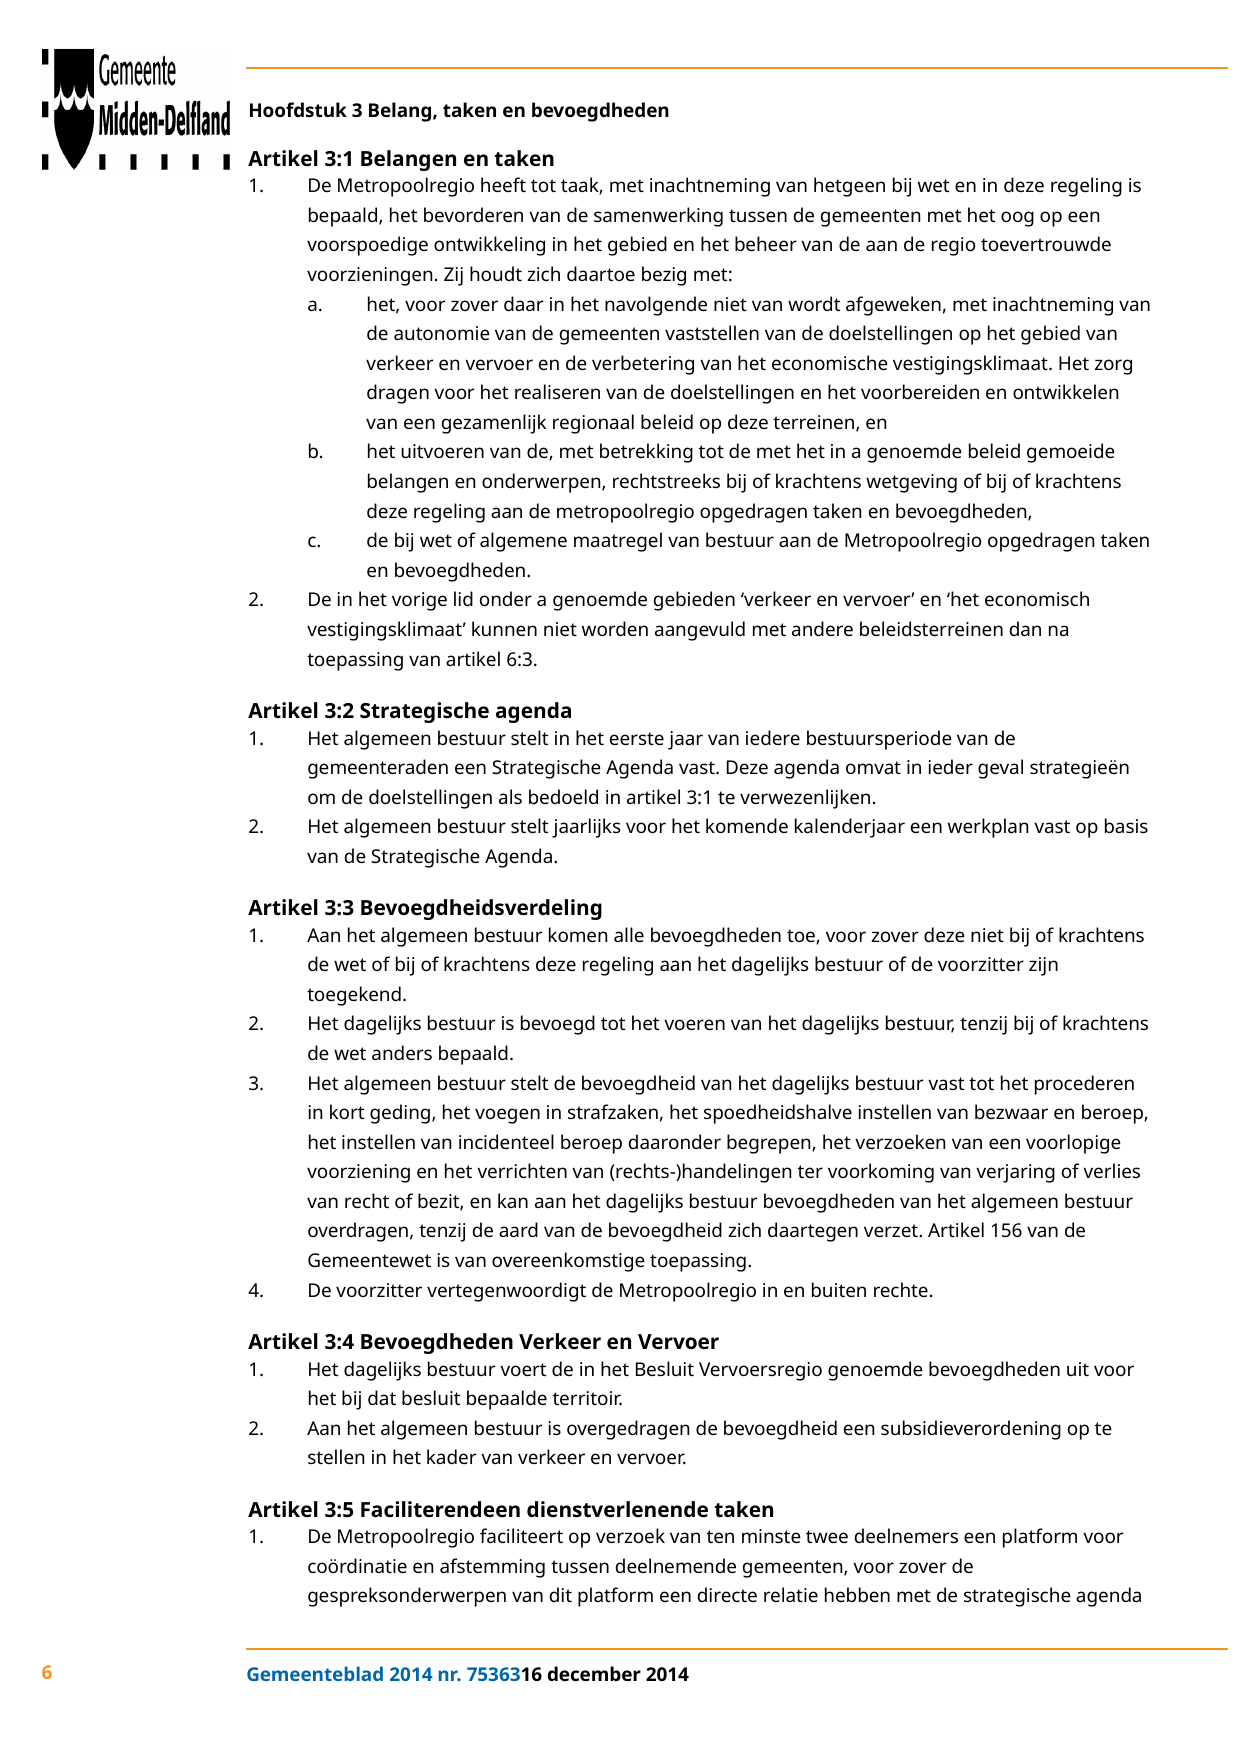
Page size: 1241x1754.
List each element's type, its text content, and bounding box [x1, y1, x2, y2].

picture [41, 47, 231, 172]
list het, voor zover daar in het navolgende niet van wordt afgeweken, met inachtneming van de autonomie van de gemeenten vaststellen van de doelstellingen op het gebied van verkeer en vervoer en de verbetering van het economische vestigingsklimaat. Het zorg dragen voor het realiseren van de doelstellingen en het voorbereiden en ontwikkelen van een gezamenlijk regionaal beleid op deze terreinen, en [307, 291, 1152, 435]
list De Metropoolregio heeft tot taak, met inachtneming van hetgeen bij wet en in deze regeling is bepaald, het bevorderen van de samenwerking tussen de gemeenten met het oog op een voorspoedige ontwikkeling in het gebied en het beheer van de aan de regio toevertrouwde voorzieningen. Zij houdt zich daartoe bezig met: [248, 172, 1152, 287]
list Het algemeen bestuur stelt de bevoegdheid van het dagelijks bestuur vast tot het procederen in kort geding, het voegen in strafzaken, het spoedheidshalve instellen van bezwaar en beroep, het instellen van incidenteel beroep daaronder begrepen, het verzoeken van een voorlopige voorziening en het verrichten van (rechts-)handelingen ter voorkoming van verjaring of verlies van recht of bezit, en kan aan het dagelijks bestuur bevoegdheden van het algemeen bestuur overdragen, tenzij de aard van de bevoegdheid zich daartegen verzet. Artikel 156 van de Gemeentewet is van overeenkomstige toepassing. [248, 1070, 1152, 1273]
list De in het vorige lid onder a genoemde gebieden ‘verkeer en vervoer’ en ‘het economisch vestigingsklimaat’ kunnen niet worden aangevuld met andere beleidsterreinen dan na toepassing van artikel 6:3. [248, 587, 1152, 672]
list Aan het algemeen bestuur komen alle bevoegdheden toe, voor zover deze niet bij of krachtens de wet of bij of krachtens deze regeling aan het dagelijks bestuur of de voorzitter zijn toegekend. [248, 922, 1152, 1007]
list Het dagelijks bestuur is bevoegd tot het voeren van het dagelijks bestuur, tenzij bij of krachtens de wet anders bepaald. [248, 1011, 1152, 1066]
list Aan het algemeen bestuur is overgedragen de bevoegdheid een subsidieverordening op te stellen in het kader van verkeer en vervoer. [248, 1415, 1152, 1470]
text Hoofdstuk 3 Belang, taken en bevoegdheden [248, 95, 1152, 123]
list Het algemeen bestuur stelt jaarlijks voor het komende kalenderjaar een werkplan vast op basis van de Strategische Agenda. [248, 813, 1152, 869]
text Artikel 3:4 Bevoegdheden Verkeer en Vervoer [248, 1327, 1152, 1356]
list Het algemeen bestuur stelt in het eerste jaar van iedere bestuursperiode van de gemeenteraden een Strategische Agenda vast. Deze agenda omvat in ieder geval strategieën om de doelstellingen als bedoeld in artikel 3:1 te verwezenlijken. [248, 725, 1152, 809]
text Artikel 3:3 Bevoegdheidsverdeling [248, 893, 1152, 922]
list het uitvoeren van de, met betrekking tot de met het in a genoemde beleid gemoeide belangen en onderwerpen, rechtstreeks bij of krachtens wetgeving of bij of krachtens deze regeling aan de metropoolregio opgedragen taken en bevoegdheden, [307, 439, 1152, 524]
list Het dagelijks bestuur voert de in het Besluit Vervoersregio genoemde bevoegdheden uit voor het bij dat besluit bepaalde territoir. [248, 1356, 1152, 1411]
list de bij wet of algemene maatregel van bestuur aan de Metropoolregio opgedragen taken en bevoegdheden. [307, 527, 1152, 583]
list De voorzitter vertegenwoordigt de Metropoolregio in en buiten rechte. [248, 1277, 1152, 1303]
text Artikel 3:2 Strategische agenda [248, 696, 1152, 725]
list De Metropoolregio faciliteert op verzoek van ten minste twee deelnemers een platform voor coördinatie en afstemming tussen deelnemende gemeenten, voor zover de gespreksonderwerpen van dit platform een directe relatie hebben met de strategische agenda [248, 1523, 1152, 1608]
text Artikel 3:5 Faciliterendeen dienstverlenende taken [248, 1495, 1152, 1523]
text Artikel 3:1 Belangen en taken [248, 144, 1152, 172]
